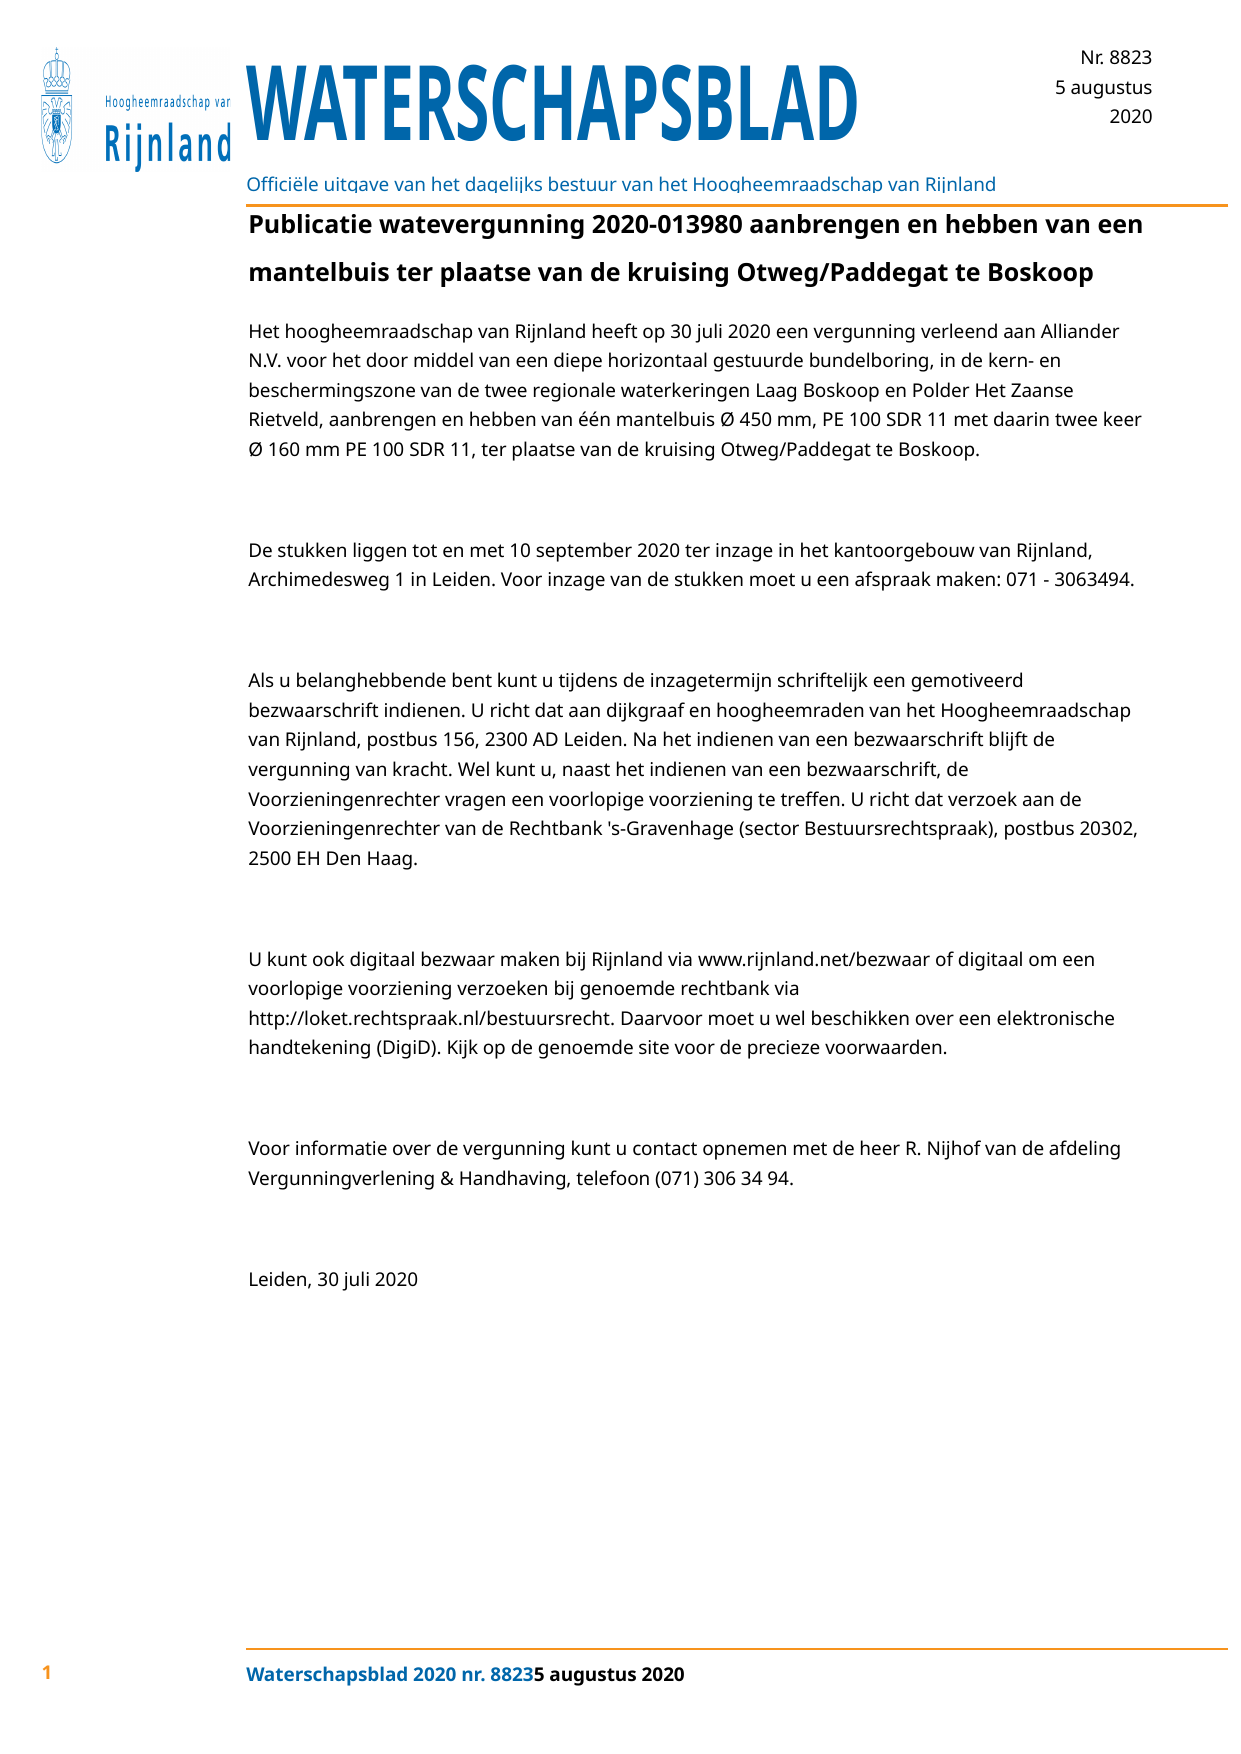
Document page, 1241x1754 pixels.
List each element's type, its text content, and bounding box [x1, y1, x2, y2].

text Voor informatie over de vergunning kunt u contact opnemen met de heer R. Nijhof van de afdeling Vergunningverlening & Handhaving, telefoon (071) 306 34 94. [248, 1135, 1152, 1191]
text De stukken liggen tot en met 10 september 2020 ter inzage in het kantoorgebouw van Rijnland, Archimedesweg 1 in Leiden. Voor inzage van de stukken moet u een afspraak maken: 071 - 3063494. [248, 537, 1152, 592]
picture [41, 47, 231, 172]
text Leiden, 30 juli 2020 [248, 1266, 1152, 1292]
text Publicatie watevergunning 2020-013980 aanbrengen en hebben van een mantelbuis ter plaatse van de kruising Otweg/Paddegat te Boskoop [248, 207, 1152, 288]
text Als u belanghebbende bent kunt u tijdens de inzagetermijn schriftelijk een gemotiveerd bezwaarschrift indienen. U richt dat aan dijkgraaf en hoogheemraden van het Hoogheemraadschap van Rijnland, postbus 156, 2300 AD Leiden. Na het indienen van een bezwaarschrift blijft de vergunning van kracht. Wel kunt u, naast het indienen van een bezwaarschrift, de Voorzieningenrechter vragen een voorlopige voorziening te treffen. U richt dat verzoek aan de Voorzieningenrechter van de Rechtbank 's-Gravenhage (sector Bestuursrechtspraak), postbus 20302, 2500 EH Den Haag. [248, 667, 1152, 871]
text Het hoogheemraadschap van Rijnland heeft op 30 juli 2020 een vergunning verleend aan Alliander N.V. voor het door middel van een diepe horizontaal gestuurde bundelboring, in de kern- en beschermingszone van de twee regionale waterkeringen Laag Boskoop en Polder Het Zaanse Rietveld, aanbrengen en hebben van één mantelbuis Ø 450 mm, PE 100 SDR 11 met daarin twee keer Ø 160 mm PE 100 SDR 11, ter plaatse van de kruising Otweg/Paddegat te Boskoop. [248, 318, 1152, 462]
text U kunt ook digitaal bezwaar maken bij Rijnland via www.rijnland.net/bezwaar of digitaal om een voorlopige voorziening verzoeken bij genoemde rechtbank via http://loket.rechtspraak.nl/bestuursrecht. Daarvoor moet u wel beschikken over een elektronische handtekening (DigiD). Kijk op de genoemde site voor de precieze voorwaarden. [248, 946, 1152, 1060]
